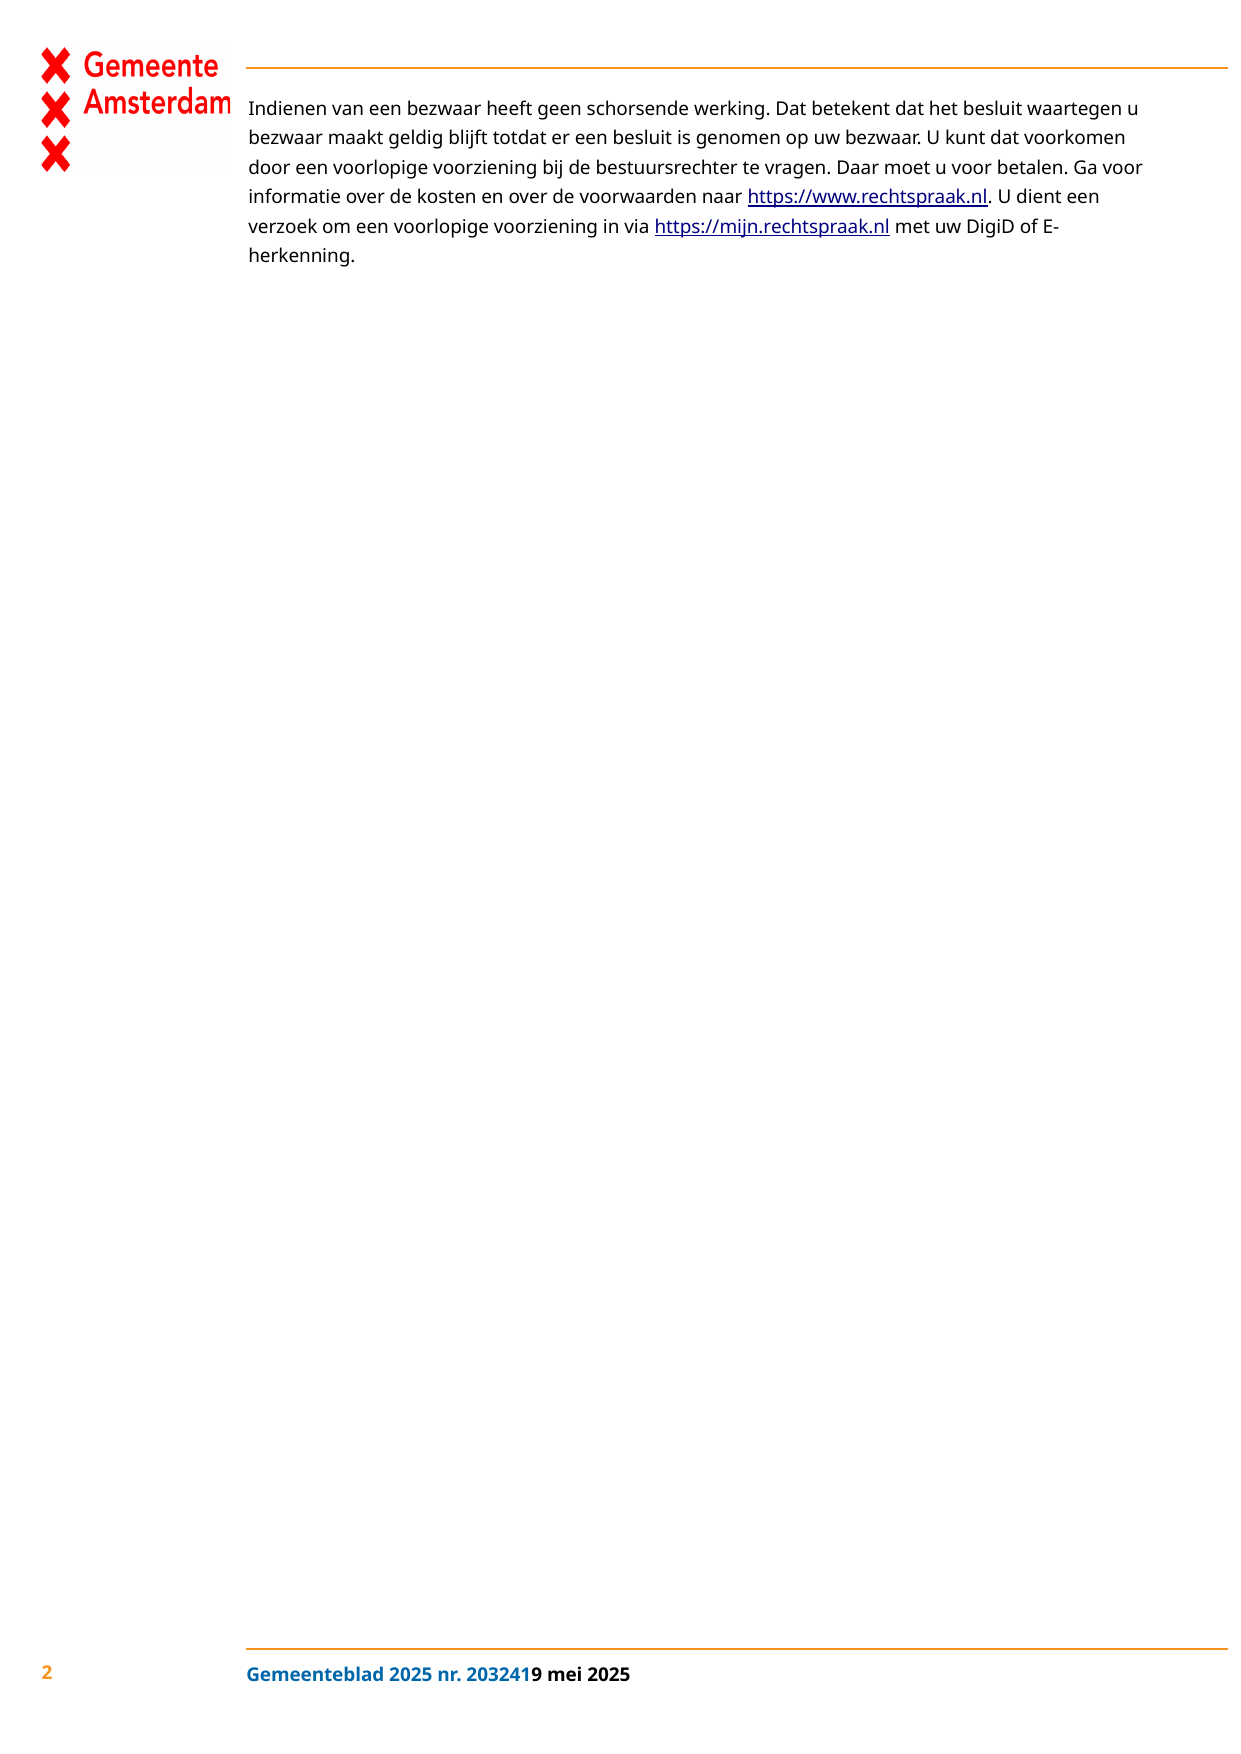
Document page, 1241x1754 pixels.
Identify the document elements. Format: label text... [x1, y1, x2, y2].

text Indienen van een bezwaar heeft geen schorsende werking. Dat betekent dat het besluit waartegen u bezwaar maakt geldig blijft totdat er een besluit is genomen op uw bezwaar. U kunt dat voorkomen door een voorlopige voorziening bij de bestuursrechter te vragen. Daar moet u voor betalen. Ga voor informatie over de kosten en over de voorwaarden naar https://www.rechtspraak.nl. U dient een verzoek om een voorlopige voorziening in via https://mijn.rechtspraak.nl met uw DigiD of E-herkenning. [248, 95, 1152, 268]
picture [41, 47, 231, 172]
